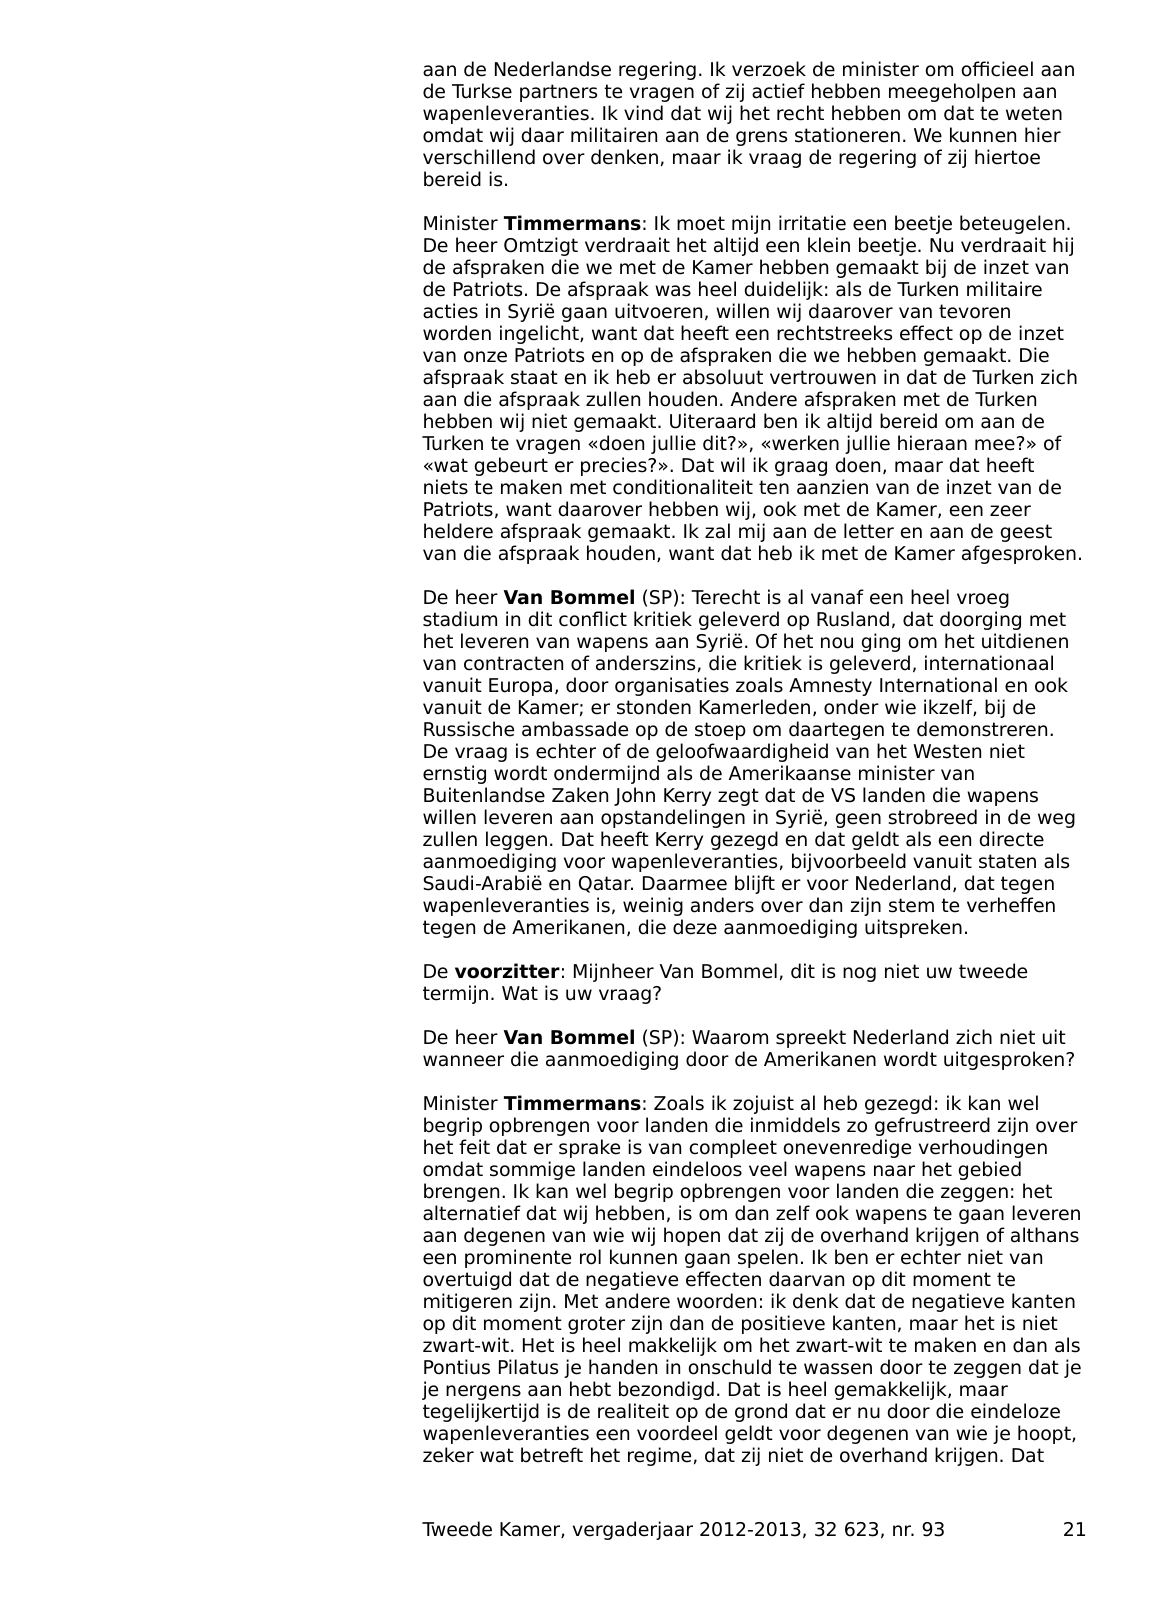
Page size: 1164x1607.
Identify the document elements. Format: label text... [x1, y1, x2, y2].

text aan de Nederlandse regering. Ik verzoek de minister om officieel aan de Turkse partners te vragen of zij actief hebben meegeholpen aan wapenleveranties. Ik vind dat wij het recht hebben om dat te weten omdat wij daar militairen aan de grens stationeren. We kunnen hier verschillend over denken, maar ik vraag de regering of zij hiertoe bereid is. [422, 59, 1087, 191]
text De heer Van Bommel (SP): Terecht is al vanaf een heel vroeg stadium in dit conflict kritiek geleverd op Rusland, dat doorging met het leveren van wapens aan Syrië. Of het nou ging om het uitdienen van contracten of anderszins, die kritiek is geleverd, internationaal vanuit Europa, door organisaties zoals Amnesty International en ook vanuit de Kamer; er stonden Kamerleden, onder wie ikzelf, bij de Russische ambassade op de stoep om daartegen te demonstreren. De vraag is echter of de geloofwaardigheid van het Westen niet ernstig wordt ondermijnd als de Amerikaanse minister van Buitenlandse Zaken John Kerry zegt dat de VS landen die wapens willen leveren aan opstandelingen in Syrië, geen strobreed in de weg zullen leggen. Dat heeft Kerry gezegd en dat geldt als een directe aanmoediging voor wapenleveranties, bijvoorbeeld vanuit staten als Saudi-Arabië en Qatar. Daarmee blijft er voor Nederland, dat tegen wapenleveranties is, weinig anders over dan zijn stem te verheffen tegen de Amerikanen, die deze aanmoediging uitspreken. [422, 587, 1087, 939]
text De voorzitter: Mijnheer Van Bommel, dit is nog niet uw tweede termijn. Wat is uw vraag? [422, 961, 1087, 1005]
text Minister Timmermans: Ik moet mijn irritatie een beetje beteugelen. De heer Omtzigt verdraait het altijd een klein beetje. Nu verdraait hij de afspraken die we met de Kamer hebben gemaakt bij de inzet van de Patriots. De afspraak was heel duidelijk: als de Turken militaire acties in Syrië gaan uitvoeren, willen wij daarover van tevoren worden ingelicht, want dat heeft een rechtstreeks effect op de inzet van onze Patriots en op de afspraken die we hebben gemaakt. Die afspraak staat en ik heb er absoluut vertrouwen in dat de Turken zich aan die afspraak zullen houden. Andere afspraken met de Turken hebben wij niet gemaakt. Uiteraard ben ik altijd bereid om aan de Turken te vragen «doen jullie dit?», «werken jullie hieraan mee?» of «wat gebeurt er precies?». Dat wil ik graag doen, maar dat heeft niets te maken met conditionaliteit ten aanzien van de inzet van de Patriots, want daarover hebben wij, ook met de Kamer, een zeer heldere afspraak gemaakt. Ik zal mij aan de letter en aan de geest van die afspraak houden, want dat heb ik met de Kamer afgesproken. [422, 213, 1087, 565]
text Minister Timmermans: Zoals ik zojuist al heb gezegd: ik kan wel begrip opbrengen voor landen die inmiddels zo gefrustreerd zijn over het feit dat er sprake is van compleet onevenredige verhoudingen omdat sommige landen eindeloos veel wapens naar het gebied brengen. Ik kan wel begrip opbrengen voor landen die zeggen: het alternatief dat wij hebben, is om dan zelf ook wapens te gaan leveren aan degenen van wie wij hopen dat zij de overhand krijgen of althans een prominente rol kunnen gaan spelen. Ik ben er echter niet van overtuigd dat de negatieve effecten daarvan op dit moment te mitigeren zijn. Met andere woorden: ik denk dat de negatieve kanten op dit moment groter zijn dan de positieve kanten, maar het is niet zwart-wit. Het is heel makkelijk om het zwart-wit te maken en dan als Pontius Pilatus je handen in onschuld te wassen door te zeggen dat je je nergens aan hebt bezondigd. Dat is heel gemakkelijk, maar tegelijkertijd is de realiteit op de grond dat er nu door die eindeloze wapenleveranties een voordeel geldt voor degenen van wie je hoopt, zeker wat betreft het regime, dat zij niet de overhand krijgen. Dat [422, 1093, 1087, 1467]
text De heer Van Bommel (SP): Waarom spreekt Nederland zich niet uit wanneer die aanmoediging door de Amerikanen wordt uitgesproken? [422, 1027, 1087, 1071]
